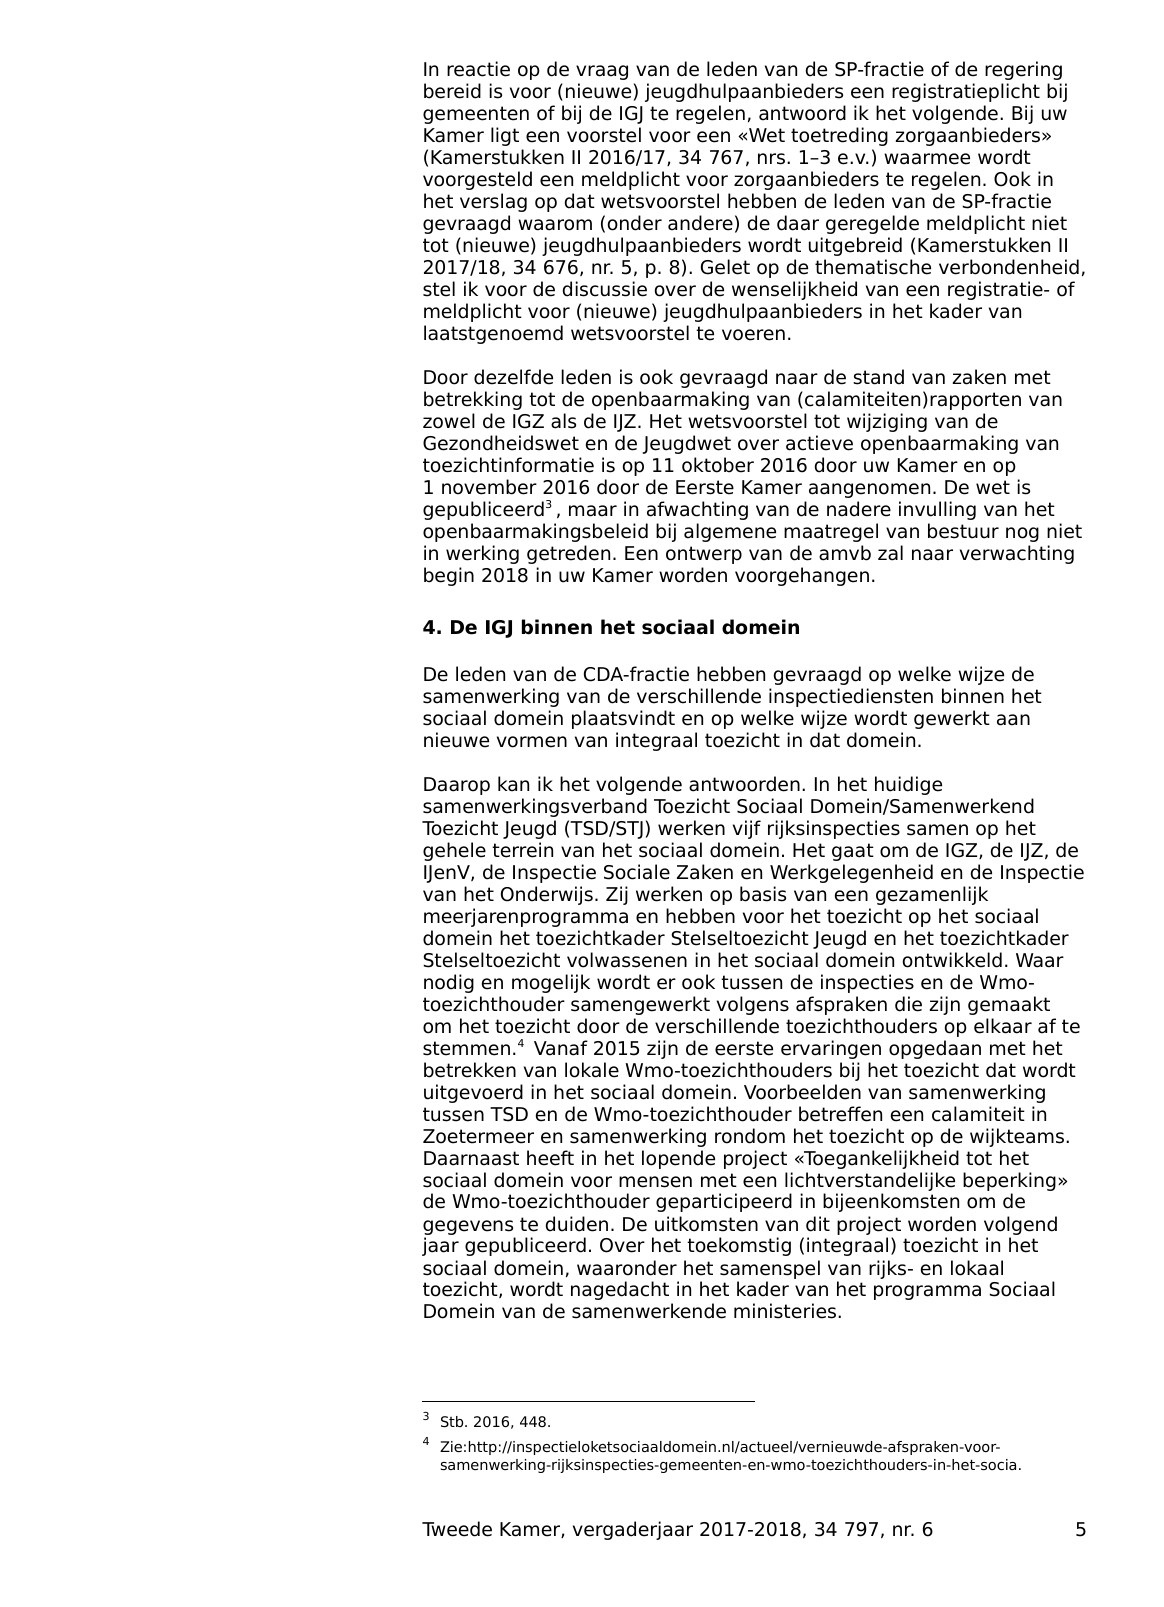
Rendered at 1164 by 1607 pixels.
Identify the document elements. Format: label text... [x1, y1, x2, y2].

text Stb. 2016, 448. [422, 1410, 1087, 1432]
text Daarop kan ik het volgende antwoorden. In het huidige samenwerkingsverband Toezicht Sociaal Domein/Samenwerkend Toezicht Jeugd (TSD/STJ) werken vijf rijksinspecties samen op het gehele terrein van het sociaal domein. Het gaat om de IGZ, de IJZ, de IJenV, de Inspectie Sociale Zaken en Werkgelegenheid en de Inspectie van het Onderwijs. Zij werken op basis van een gezamenlijk meerjarenprogramma en hebben voor het toezicht op het sociaal domein het toezichtkader Stelseltoezicht Jeugd en het toezichtkader Stelseltoezicht volwassenen in het sociaal domein ontwikkeld. Waar nodig en mogelijk wordt er ook tussen de inspecties en de Wmo-toezichthouder samengewerkt volgens afspraken die zijn gemaakt om het toezicht door de verschillende toezichthouders op elkaar af te stemmen. Vanaf 2015 zijn de eerste ervaringen opgedaan met het betrekken van lokale Wmo-toezichthouders bij het toezicht dat wordt uitgevoerd in het sociaal domein. Voorbeelden van samenwerking tussen TSD en de Wmo-toezichthouder betreffen een calamiteit in Zoetermeer en samenwerking rondom het toezicht op de wijkteams. Daarnaast heeft in het lopende project «Toegankelijkheid tot het sociaal domein voor mensen met een lichtverstandelijke beperking» de Wmo-toezichthouder geparticipeerd in bijeenkomsten om de gegevens te duiden. De uitkomsten van dit project worden volgend jaar gepubliceerd. Over het toekomstig (integraal) toezicht in het sociaal domein, waaronder het samenspel van rijks- en lokaal toezicht, wordt nagedacht in het kader van het programma Sociaal Domein van de samenwerkende ministeries. [422, 774, 1087, 1323]
subtitle 4. De IGJ binnen het sociaal domein [422, 617, 1087, 639]
text Door dezelfde leden is ook gevraagd naar de stand van zaken met betrekking tot de openbaarmaking van (calamiteiten)rapporten van zowel de IGZ als de IJZ. Het wetsvoorstel tot wijziging van de Gezondheidswet en de Jeugdwet over actieve openbaarmaking van toezichtinformatie is op 11 oktober 2016 door uw Kamer en op 1 november 2016 door de Eerste Kamer aangenomen. De wet is gepubliceerd, maar in afwachting van de nadere invulling van het openbaarmakingsbeleid bij algemene maatregel van bestuur nog niet in werking getreden. Een ontwerp van de amvb zal naar verwachting begin 2018 in uw Kamer worden voorgehangen. [422, 367, 1087, 587]
text De leden van de CDA-fractie hebben gevraagd op welke wijze de samenwerking van de verschillende inspectiediensten binnen het sociaal domein plaatsvindt en op welke wijze wordt gewerkt aan nieuwe vormen van integraal toezicht in dat domein. [422, 664, 1087, 752]
text In reactie op de vraag van de leden van de SP-fractie of de regering bereid is voor (nieuwe) jeugdhulpaanbieders een registratieplicht bij gemeenten of bij de IGJ te regelen, antwoord ik het volgende. Bij uw Kamer ligt een voorstel voor een «Wet toetreding zorgaanbieders» (Kamerstukken II 2016/17, 34 767, nrs. 1–3 e.v.) waarmee wordt voorgesteld een meldplicht voor zorgaanbieders te regelen. Ook in het verslag op dat wetsvoorstel hebben de leden van de SP-fractie gevraagd waarom (onder andere) de daar geregelde meldplicht niet tot (nieuwe) jeugdhulpaanbieders wordt uitgebreid (Kamerstukken II 2017/18, 34 676, nr. 5, p. 8). Gelet op de thematische verbondenheid, stel ik voor de discussie over de wenselijkheid van een registratie- of meldplicht voor (nieuwe) jeugdhulpaanbieders in het kader van laatstgenoemd wetsvoorstel te voeren. [422, 59, 1087, 345]
text Zie:http://inspectieloketsociaaldomein.nl/actueel/vernieuwde-afspraken-voor-samenwerking-rijksinspecties-gemeenten-en-wmo-toezichthouders-in-het-socia. [422, 1435, 1087, 1474]
